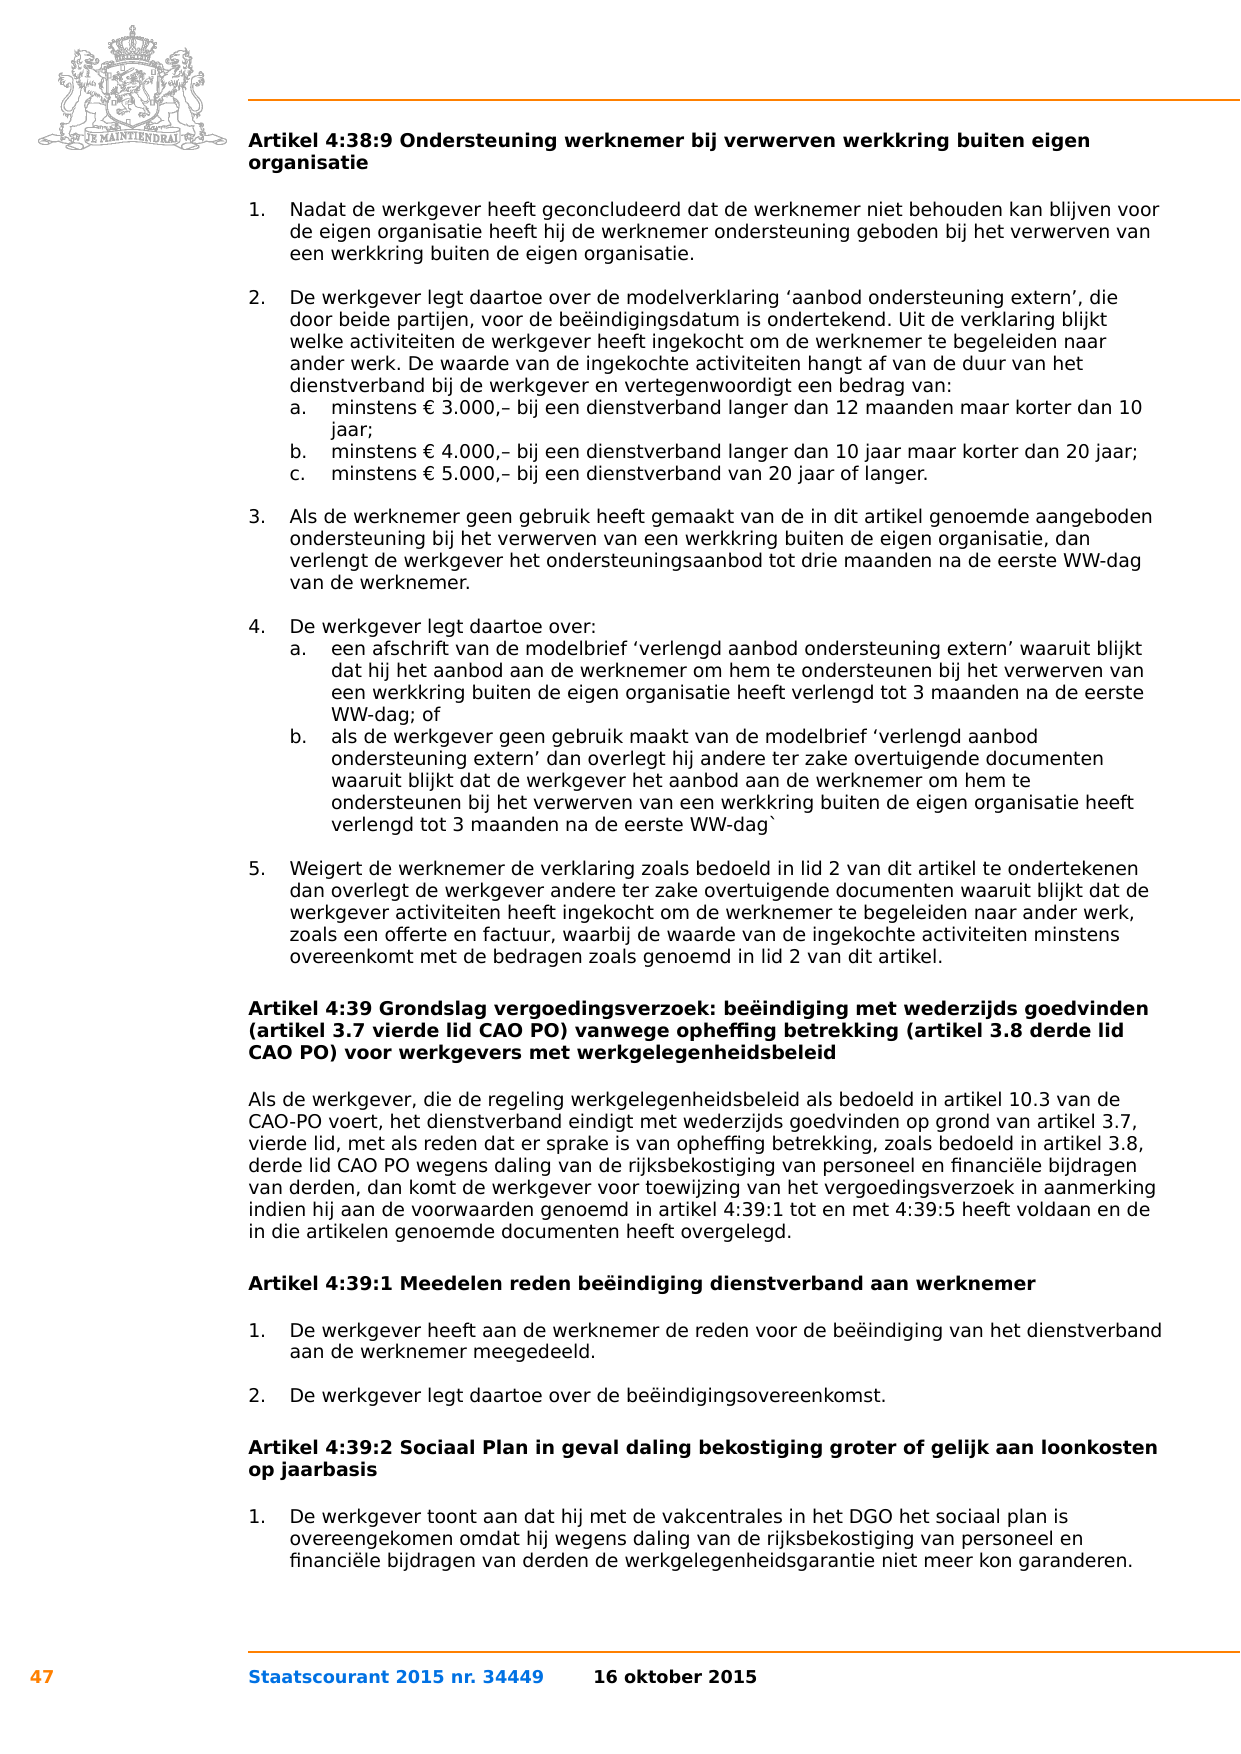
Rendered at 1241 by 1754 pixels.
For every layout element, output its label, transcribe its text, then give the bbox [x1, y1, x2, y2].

text 3. Als de werknemer geen gebruik heeft gemaakt van de in dit artikel genoemde aangeboden ondersteuning bij het verwerven van een werkkring buiten de eigen organisatie, dan verlengt de werkgever het ondersteuningsaanbod tot drie maanden na de eerste WW-dag van de werknemer. [248, 506, 1163, 594]
picture [38, 25, 227, 150]
text b. als de werkgever geen gebruik maakt van de modelbrief ‘verlengd aanbod ondersteuning extern’ dan overlegt hij andere ter zake overtuigende documenten waaruit blijkt dat de werkgever het aanbod aan de werknemer om hem te ondersteunen bij het verwerven van een werkkring buiten de eigen organisatie heeft verlengd tot 3 maanden na de eerste WW-dag` [289, 726, 1163, 836]
subtitle Artikel 4:39:2 Sociaal Plan in geval daling bekostiging groter of gelijk aan loonkosten op jaarbasis [248, 1437, 1163, 1481]
text 4. De werkgever legt daartoe over: [248, 616, 1163, 638]
subtitle Artikel 4:39 Grondslag vergoedingsverzoek: beëindiging met wederzijds goedvinden (artikel 3.7 vierde lid CAO PO) vanwege opheffing betrekking (artikel 3.8 derde lid CAO PO) voor werkgevers met werkgelegenheidsbeleid [248, 998, 1163, 1064]
text 1. De werkgever toont aan dat hij met de vakcentrales in het DGO het sociaal plan is overeengekomen omdat hij wegens daling van de rijksbekostiging van personeel en financiële bijdragen van derden de werkgelegenheidsgarantie niet meer kon garanderen. [248, 1506, 1163, 1572]
text b. minstens € 4.000,– bij een dienstverband langer dan 10 jaar maar korter dan 20 jaar; [289, 441, 1163, 462]
text c. minstens € 5.000,– bij een dienstverband van 20 jaar of langer. [289, 462, 1163, 484]
subtitle Artikel 4:39:1 Meedelen reden beëindiging dienstverband aan werknemer [248, 1272, 1163, 1294]
text 1. Nadat de werkgever heeft geconcludeerd dat de werknemer niet behouden kan blijven voor de eigen organisatie heeft hij de werknemer ondersteuning geboden bij het verwerven van een werkkring buiten de eigen organisatie. [248, 199, 1163, 265]
text 2. De werkgever legt daartoe over de modelverklaring ‘aanbod ondersteuning extern’, die door beide partijen, voor de beëindigingsdatum is ondertekend. Uit de verklaring blijkt welke activiteiten de werkgever heeft ingekocht om de werknemer te begeleiden naar ander werk. De waarde van de ingekochte activiteiten hangt af van de duur van het dienstverband bij de werkgever en vertegenwoordigt een bedrag van: [248, 287, 1163, 397]
text 2. De werkgever legt daartoe over de beëindigingsovereenkomst. [248, 1385, 1163, 1407]
text a. een afschrift van de modelbrief ‘verlengd aanbod ondersteuning extern’ waaruit blijkt dat hij het aanbod aan de werknemer om hem te ondersteunen bij het verwerven van een werkkring buiten de eigen organisatie heeft verlengd tot 3 maanden na de eerste WW-dag; of [289, 638, 1163, 726]
text Als de werkgever, die de regeling werkgelegenheidsbeleid als bedoeld in artikel 10.3 van de CAO-PO voert, het dienstverband eindigt met wederzijds goedvinden op grond van artikel 3.7, vierde lid, met als reden dat er sprake is van opheffing betrekking, zoals bedoeld in artikel 3.8, derde lid CAO PO wegens daling van de rijksbekostiging van personeel en financiële bijdragen van derden, dan komt de werkgever voor toewijzing van het vergoedingsverzoek in aanmerking indien hij aan de voorwaarden genoemd in artikel 4:39:1 tot en met 4:39:5 heeft voldaan en de in die artikelen genoemde documenten heeft overgelegd. [248, 1089, 1163, 1242]
text 5. Weigert de werknemer de verklaring zoals bedoeld in lid 2 van dit artikel te ondertekenen dan overlegt de werkgever andere ter zake overtuigende documenten waaruit blijkt dat de werkgever activiteiten heeft ingekocht om de werknemer te begeleiden naar ander werk, zoals een offerte en factuur, waarbij de waarde van de ingekochte activiteiten minstens overeenkomt met de bedragen zoals genoemd in lid 2 van dit artikel. [248, 858, 1163, 968]
text 1. De werkgever heeft aan de werknemer de reden voor de beëindiging van het dienstverband aan de werknemer meegedeeld. [248, 1319, 1163, 1363]
text a. minstens € 3.000,– bij een dienstverband langer dan 12 maanden maar korter dan 10 jaar; [289, 397, 1163, 441]
subtitle Artikel 4:38:9 Ondersteuning werknemer bij verwerven werkkring buiten eigen organisatie [248, 130, 1163, 174]
